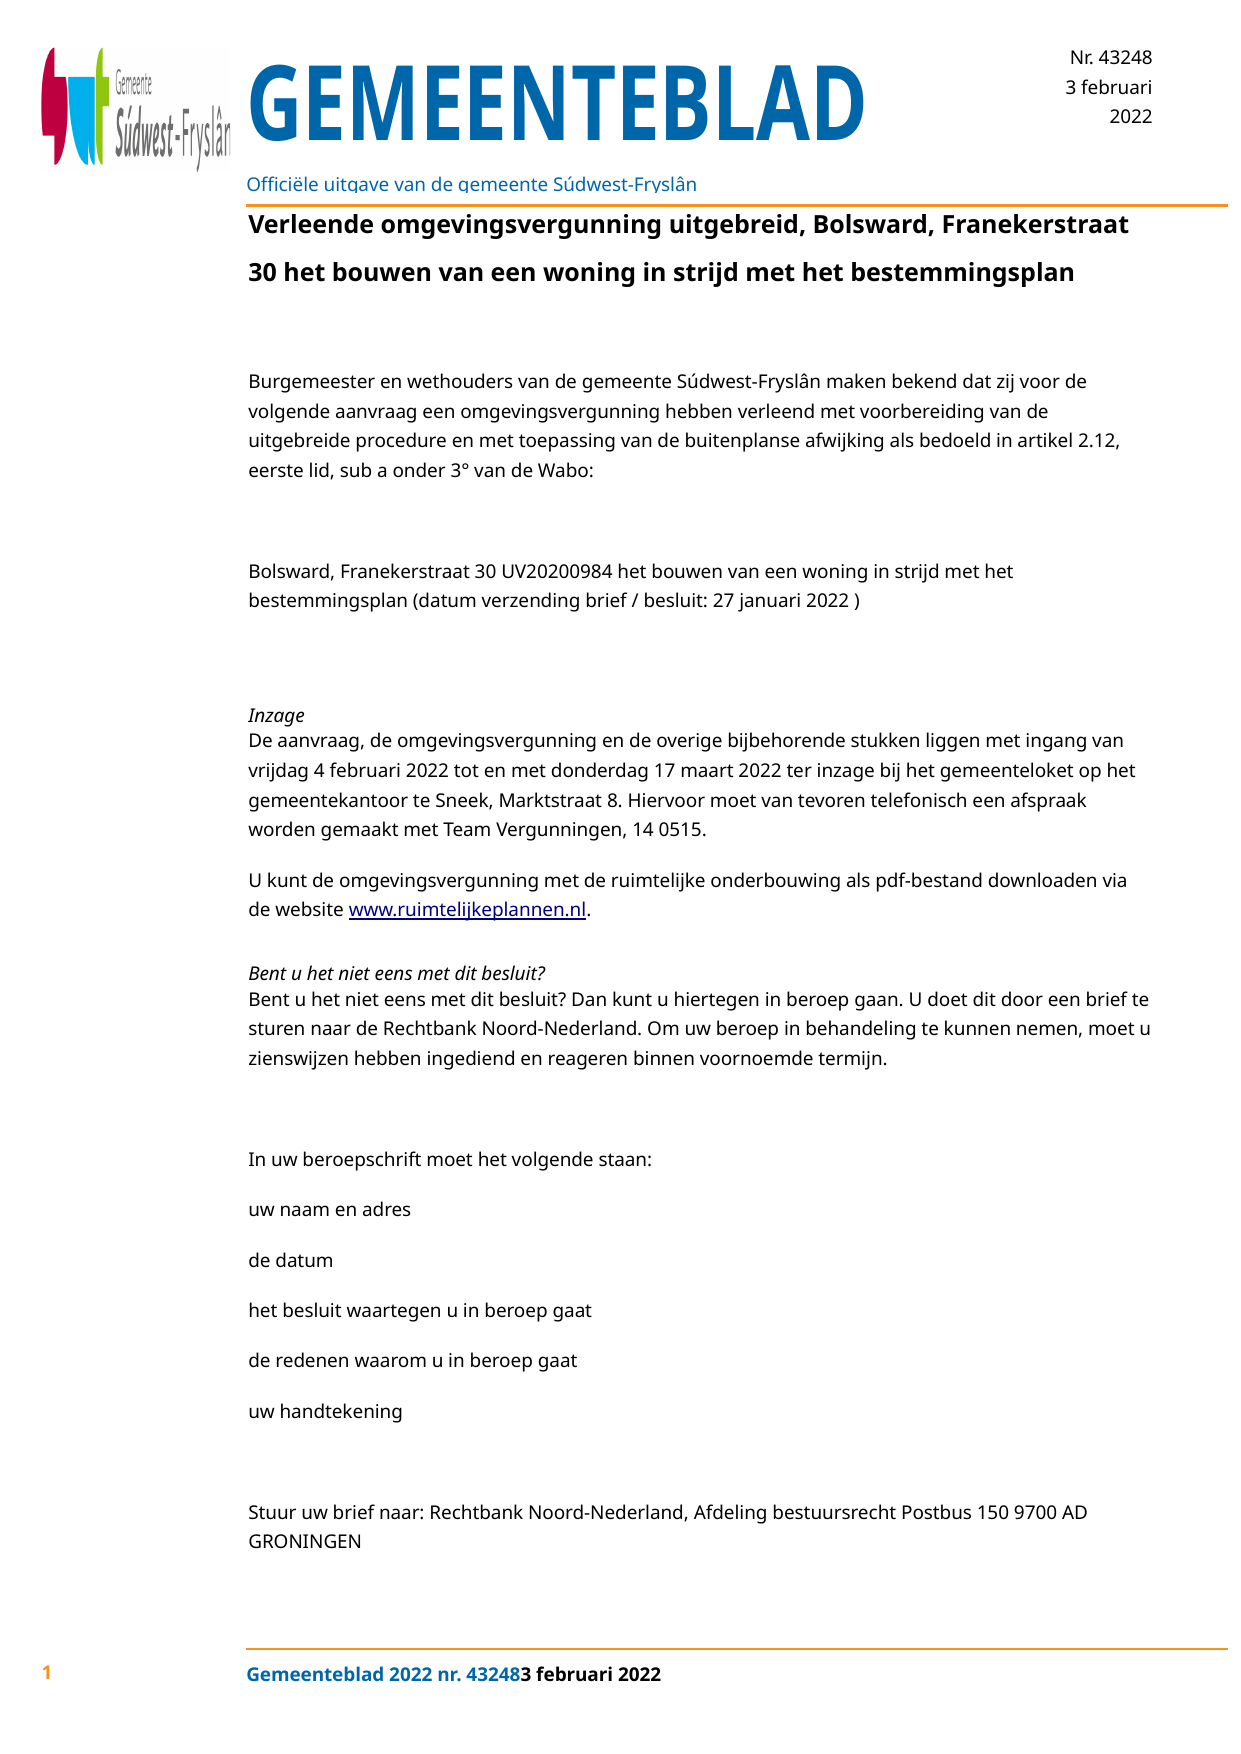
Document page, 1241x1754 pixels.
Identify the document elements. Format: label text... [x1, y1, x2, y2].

text Bent u het niet eens met dit besluit? Dan kunt u hiertegen in beroep gaan. U doet dit door een brief te sturen naar de Rechtbank Noord-Nederland. Om uw beroep in behandeling te kunnen nemen, moet u zienswijzen hebben ingediend en reageren binnen voornoemde termijn. [248, 986, 1152, 1071]
text Inzage [248, 702, 1152, 728]
text Burgemeester en wethouders van de gemeente Súdwest-Fryslân maken bekend dat zij voor de volgende aanvraag een omgevingsvergunning hebben verleend met voorbereiding van de uitgebreide procedure en met toepassing van de buitenplanse afwijking als bedoeld in artikel 2.12, eerste lid, sub a onder 3° van de Wabo: [248, 368, 1152, 483]
picture [41, 47, 231, 172]
text de datum [248, 1247, 1152, 1273]
text In uw beroepschrift moet het volgende staan: [248, 1146, 1152, 1172]
text het besluit waartegen u in beroep gaat [248, 1297, 1152, 1323]
text de redenen waarom u in beroep gaat [248, 1348, 1152, 1373]
text U kunt de omgevingsvergunning met de ruimtelijke onderbouwing als pdf-bestand downloaden via de website www.ruimtelijkeplannen.nl. [248, 867, 1152, 922]
text Stuur uw brief naar: Rechtbank Noord-Nederland, Afdeling bestuursrecht Postbus 150 9700 AD GRONINGEN [248, 1499, 1152, 1554]
text Bent u het niet eens met dit besluit? [248, 960, 1152, 986]
text uw handtekening [248, 1398, 1152, 1424]
text Verleende omgevingsvergunning uitgebreid, Bolsward, Franekerstraat 30 het bouwen van een woning in strijd met het bestemmingsplan [248, 207, 1152, 288]
text De aanvraag, de omgevingsvergunning en de overige bijbehorende stukken liggen met ingang van vrijdag 4 februari 2022 tot en met donderdag 17 maart 2022 ter inzage bij het gemeenteloket op het gemeentekantoor te Sneek, Marktstraat 8. Hiervoor moet van tevoren telefonisch een afspraak worden gemaakt met Team Vergunningen, 14 0515. [248, 728, 1152, 842]
text Bolsward, Franekerstraat 30 UV20200984 het bouwen van een woning in strijd met het bestemmingsplan (datum verzending brief / besluit: 27 januari 2022 ) [248, 558, 1152, 613]
text uw naam en adres [248, 1196, 1152, 1222]
